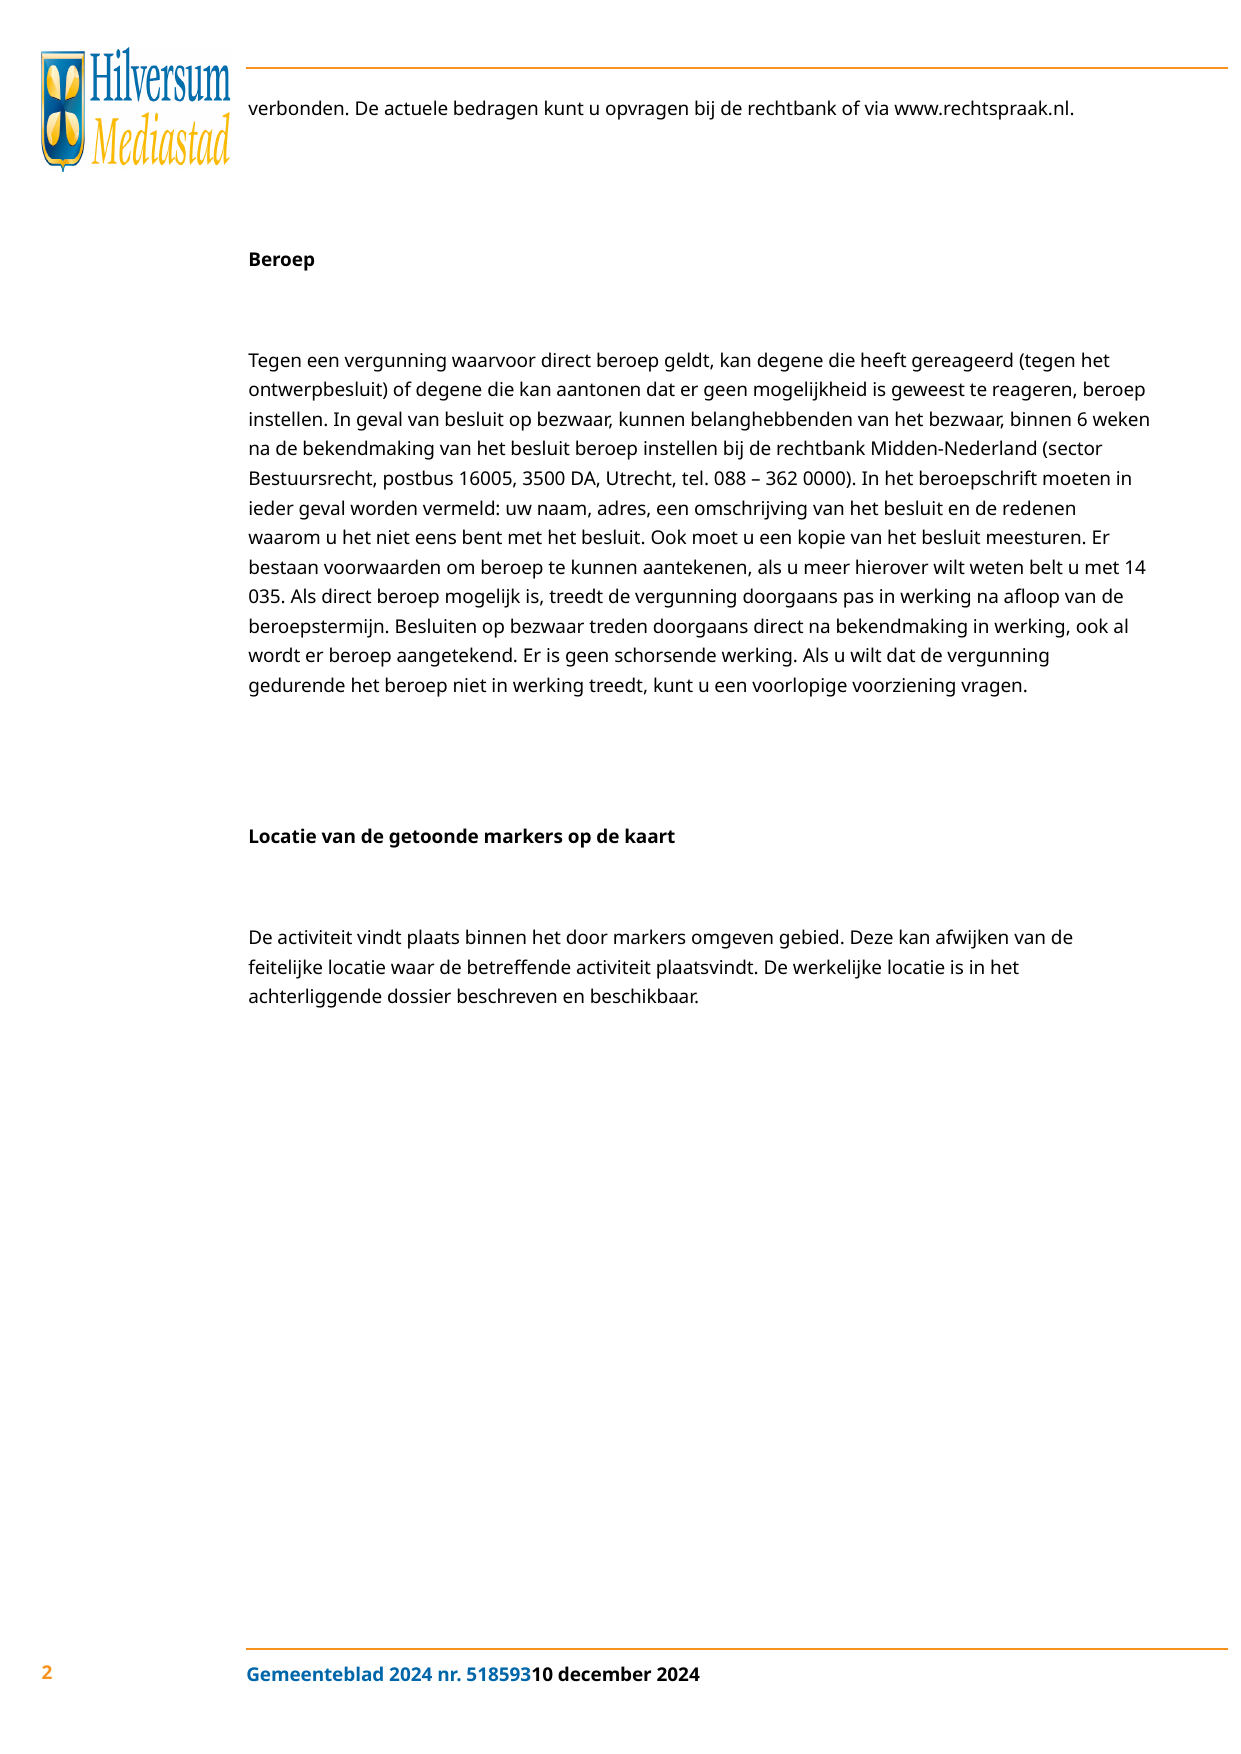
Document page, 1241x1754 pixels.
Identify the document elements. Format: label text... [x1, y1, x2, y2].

text verbonden. De actuele bedragen kunt u opvragen bij de rechtbank of via www.rechtspraak.nl. [248, 95, 1152, 121]
picture [41, 47, 231, 172]
text Beroep [248, 246, 1152, 272]
text Locatie van de getoonde markers op de kaart [248, 823, 1152, 849]
text Tegen een vergunning waarvoor direct beroep geldt, kan degene die heeft gereageerd (tegen het ontwerpbesluit) of degene die kan aantonen dat er geen mogelijkheid is geweest te reageren, beroep instellen. In geval van besluit op bezwaar, kunnen belanghebbenden van het bezwaar, binnen 6 weken na de bekendmaking van het besluit beroep instellen bij de rechtbank Midden-Nederland (sector Bestuursrecht, postbus 16005, 3500 DA, Utrecht, tel. 088 – 362 0000). In het beroepschrift moeten in ieder geval worden vermeld: uw naam, adres, een omschrijving van het besluit en de redenen waarom u het niet eens bent met het besluit. Ook moet u een kopie van het besluit meesturen. Er bestaan voorwaarden om beroep te kunnen aantekenen, als u meer hierover wilt weten belt u met 14 035. Als direct beroep mogelijk is, treedt de vergunning doorgaans pas in werking na afloop van de beroepstermijn. Besluiten op bezwaar treden doorgaans direct na bekendmaking in werking, ook al wordt er beroep aangetekend. Er is geen schorsende werking. Als u wilt dat de vergunning gedurende het beroep niet in werking treedt, kunt u een voorlopige voorziening vragen. [248, 347, 1152, 698]
text De activiteit vindt plaats binnen het door markers omgeven gebied. Deze kan afwijken van de feitelijke locatie waar de betreffende activiteit plaatsvindt. De werkelijke locatie is in het achterliggende dossier beschreven en beschikbaar. [248, 924, 1152, 1009]
